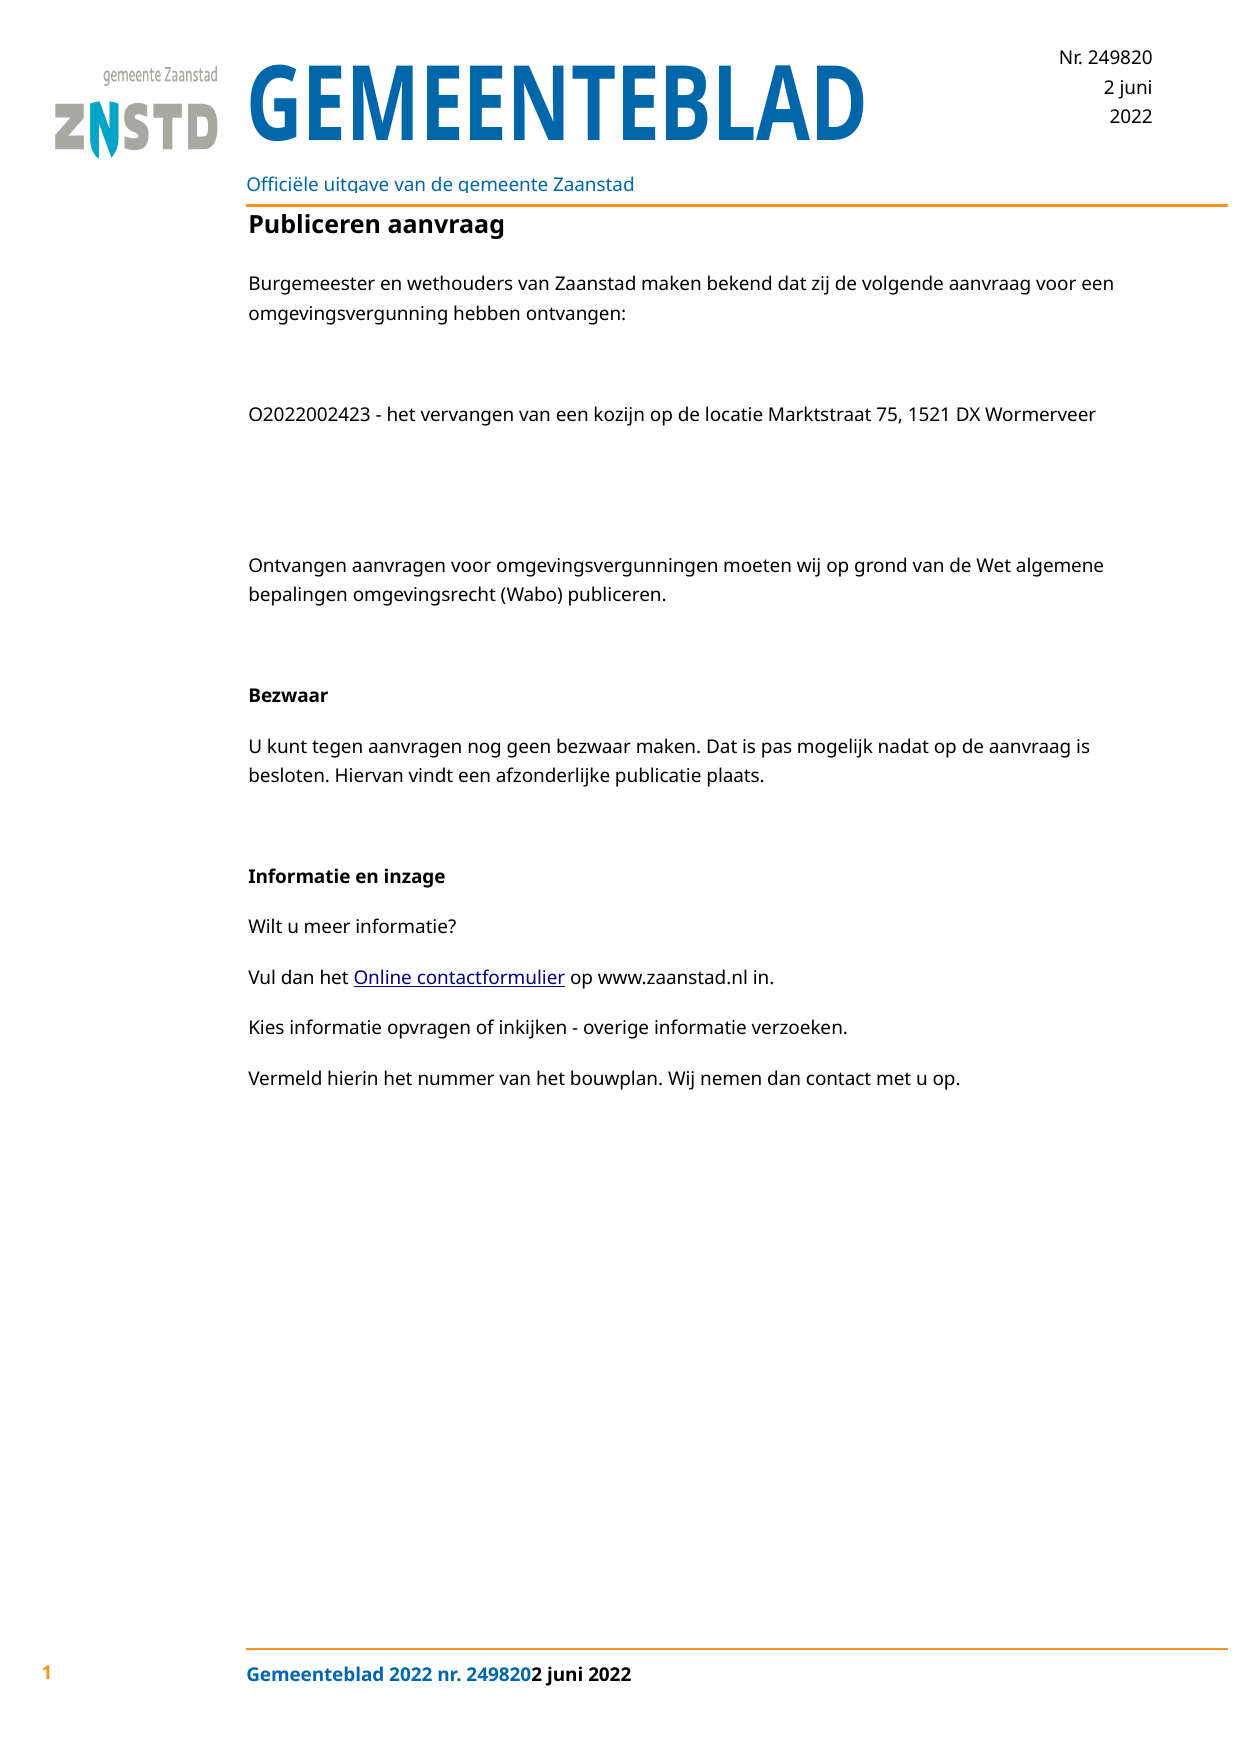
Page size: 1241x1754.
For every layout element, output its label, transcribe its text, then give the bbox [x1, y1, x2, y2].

text U kunt tegen aanvragen nog geen bezwaar maken. Dat is pas mogelijk nadat op de aanvraag is besloten. Hiervan vindt een afzonderlijke publicatie plaats. [248, 733, 1152, 788]
text Bezwaar [248, 682, 1152, 708]
text Vermeld hierin het nummer van het bouwplan. Wij nemen dan contact met u op. [248, 1065, 1152, 1091]
text Ontvangen aanvragen voor omgevingsvergunningen moeten wij op grond van de Wet algemene bepalingen omgevingsrecht (Wabo) publiceren. [248, 552, 1152, 607]
picture [41, 47, 231, 172]
text Informatie en inzage [248, 863, 1152, 889]
text Burgemeester en wethouders van Zaanstad maken bekend dat zij de volgende aanvraag voor een omgevingsvergunning hebben ontvangen: [248, 270, 1152, 326]
text Vul dan het Online contactformulier op www.zaanstad.nl in. [248, 964, 1152, 990]
text Kies informatie opvragen of inkijken - overige informatie verzoeken. [248, 1014, 1152, 1040]
text O2022002423 - het vervangen van een kozijn op de locatie Marktstraat 75, 1521 DX Wormerveer [248, 401, 1152, 426]
text Wilt u meer informatie? [248, 914, 1152, 939]
text Publiceren aanvraag [248, 207, 1152, 241]
